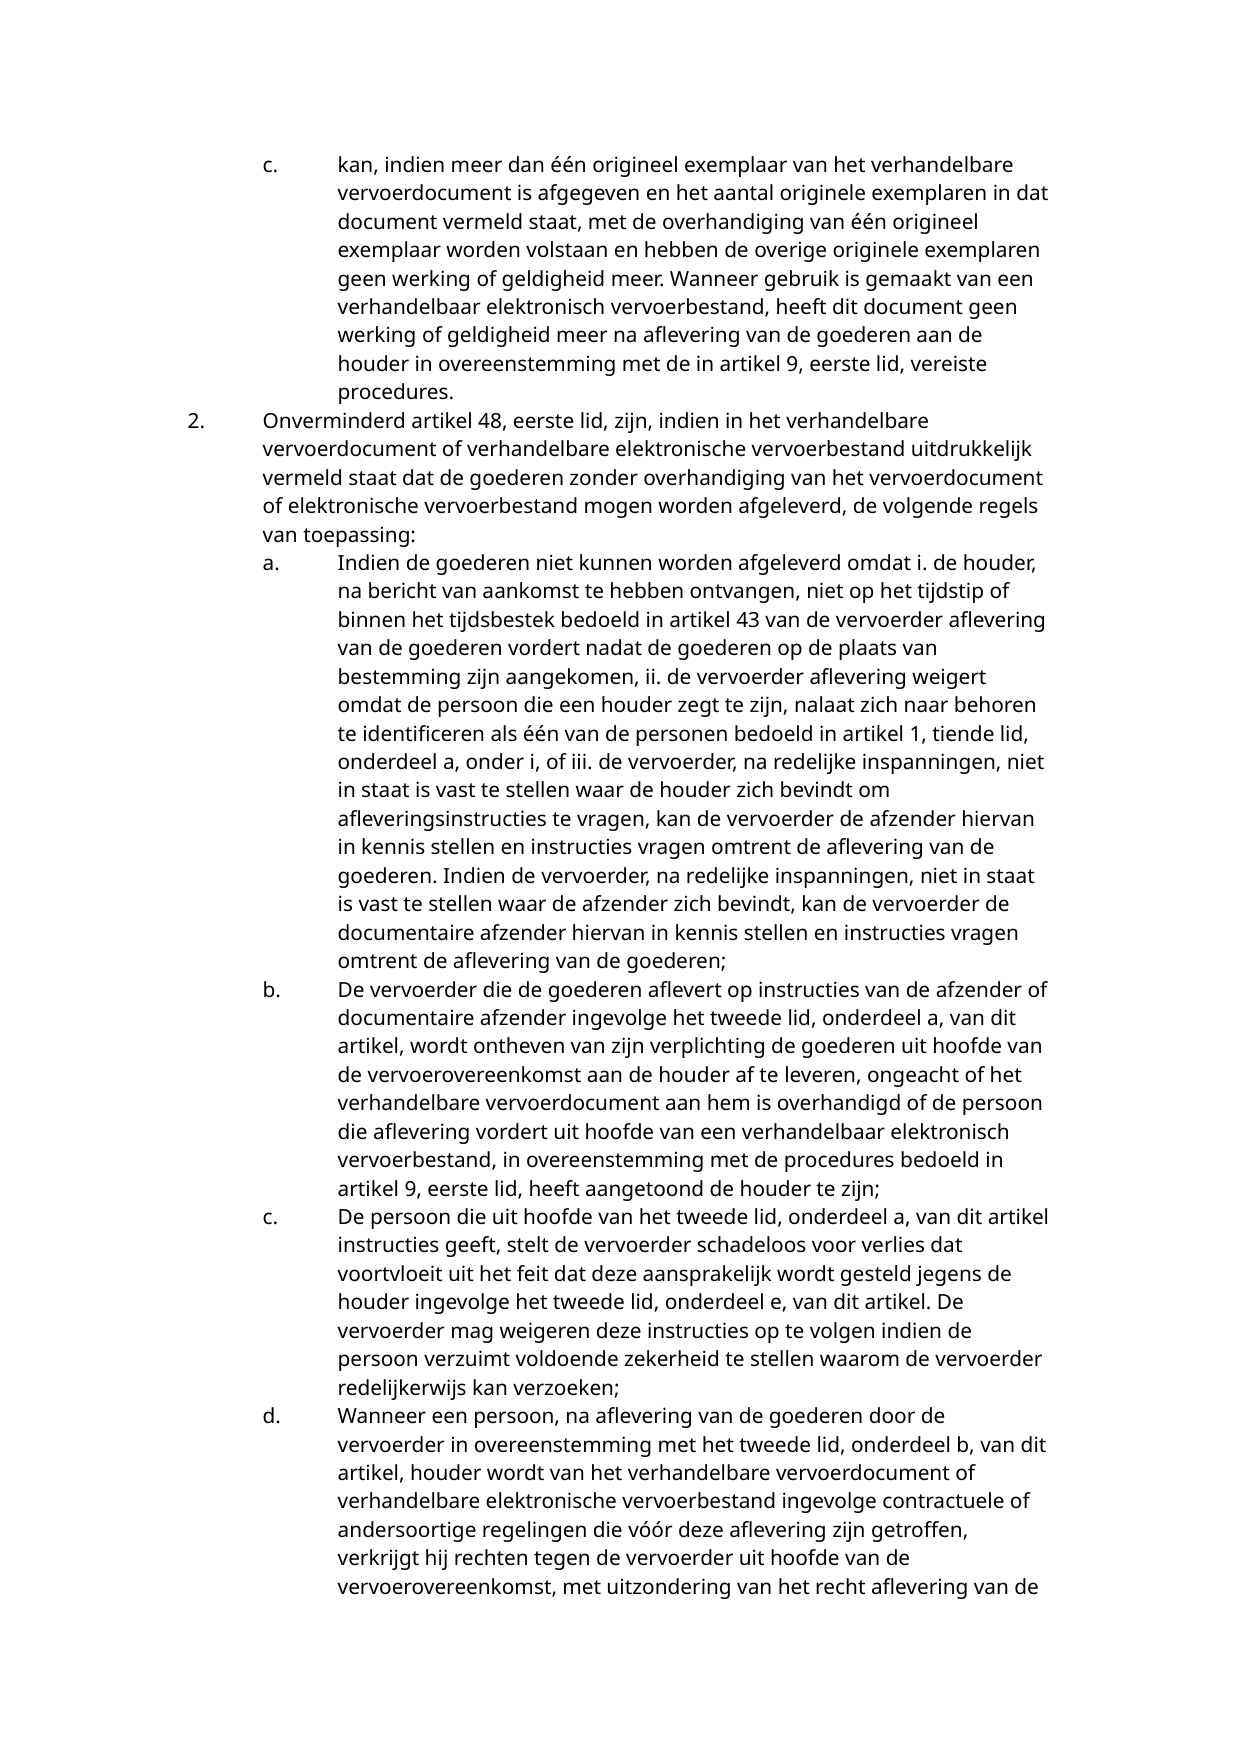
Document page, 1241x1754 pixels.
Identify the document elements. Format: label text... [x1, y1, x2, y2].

list Onverminderd artikel 48, eerste lid, zijn, indien in het verhandelbare vervoerdocument of verhandelbare elektronische vervoerbestand uitdrukkelijk vermeld staat dat de goederen zonder overhandiging van het vervoerdocument of elektronische vervoerbestand mogen worden afgeleverd, de volgende regels van toepassing: [187, 406, 1053, 548]
list kan, indien meer dan één origineel exemplaar van het verhandelbare vervoerdocument is afgegeven en het aantal originele exemplaren in dat document vermeld staat, met de overhandiging van één origineel exemplaar worden volstaan en hebben de overige originele exemplaren geen werking of geldigheid meer. Wanneer gebruik is gemaakt van een verhandelbaar elektronisch vervoerbestand, heeft dit document geen werking of geldigheid meer na aflevering van de goederen aan de houder in overeenstemming met de in artikel 9, eerste lid, vereiste procedures. [262, 150, 1053, 406]
list De vervoerder die de goederen aflevert op instructies van de afzender of documentaire afzender ingevolge het tweede lid, onderdeel a, van dit artikel, wordt ontheven van zijn verplichting de goederen uit hoofde van de vervoerovereenkomst aan de houder af te leveren, ongeacht of het verhandelbare vervoerdocument aan hem is overhandigd of de persoon die aflevering vordert uit hoofde van een verhandelbaar elektronisch vervoerbestand, in overeenstemming met de procedures bedoeld in artikel 9, eerste lid, heeft aangetoond de houder te zijn; [262, 975, 1053, 1202]
list Wanneer een persoon, na aflevering van de goederen door de vervoerder in overeenstemming met het tweede lid, onderdeel b, van dit artikel, houder wordt van het verhandelbare vervoerdocument of verhandelbare elektronische vervoerbestand ingevolge contractuele of andersoortige regelingen die vóór deze aflevering zijn getroffen, verkrijgt hij rechten tegen de vervoerder uit hoofde van de vervoerovereenkomst, met uitzondering van het recht aflevering van de [262, 1401, 1053, 1600]
list De persoon die uit hoofde van het tweede lid, onderdeel a, van dit artikel instructies geeft, stelt de vervoerder schadeloos voor verlies dat voortvloeit uit het feit dat deze aansprakelijk wordt gesteld jegens de houder ingevolge het tweede lid, onderdeel e, van dit artikel. De vervoerder mag weigeren deze instructies op te volgen indien de persoon verzuimt voldoende zekerheid te stellen waarom de vervoerder redelijkerwijs kan verzoeken; [262, 1202, 1053, 1401]
list Indien de goederen niet kunnen worden afgeleverd omdat i. de houder, na bericht van aankomst te hebben ontvangen, niet op het tijdstip of binnen het tijdsbestek bedoeld in artikel 43 van de vervoerder aflevering van de goederen vordert nadat de goederen op de plaats van bestemming zijn aangekomen, ii. de vervoerder aflevering weigert omdat de persoon die een houder zegt te zijn, nalaat zich naar behoren te identificeren als één van de personen bedoeld in artikel 1, tiende lid, onderdeel a, onder i, of iii. de vervoerder, na redelijke inspanningen, niet in staat is vast te stellen waar de houder zich bevindt om afleveringsinstructies te vragen, kan de vervoerder de afzender hiervan in kennis stellen en instructies vragen omtrent de aflevering van de goederen. Indien de vervoerder, na redelijke inspanningen, niet in staat is vast te stellen waar de afzender zich bevindt, kan de vervoerder de documentaire afzender hiervan in kennis stellen en instructies vragen omtrent de aflevering van de goederen; [262, 548, 1053, 975]
